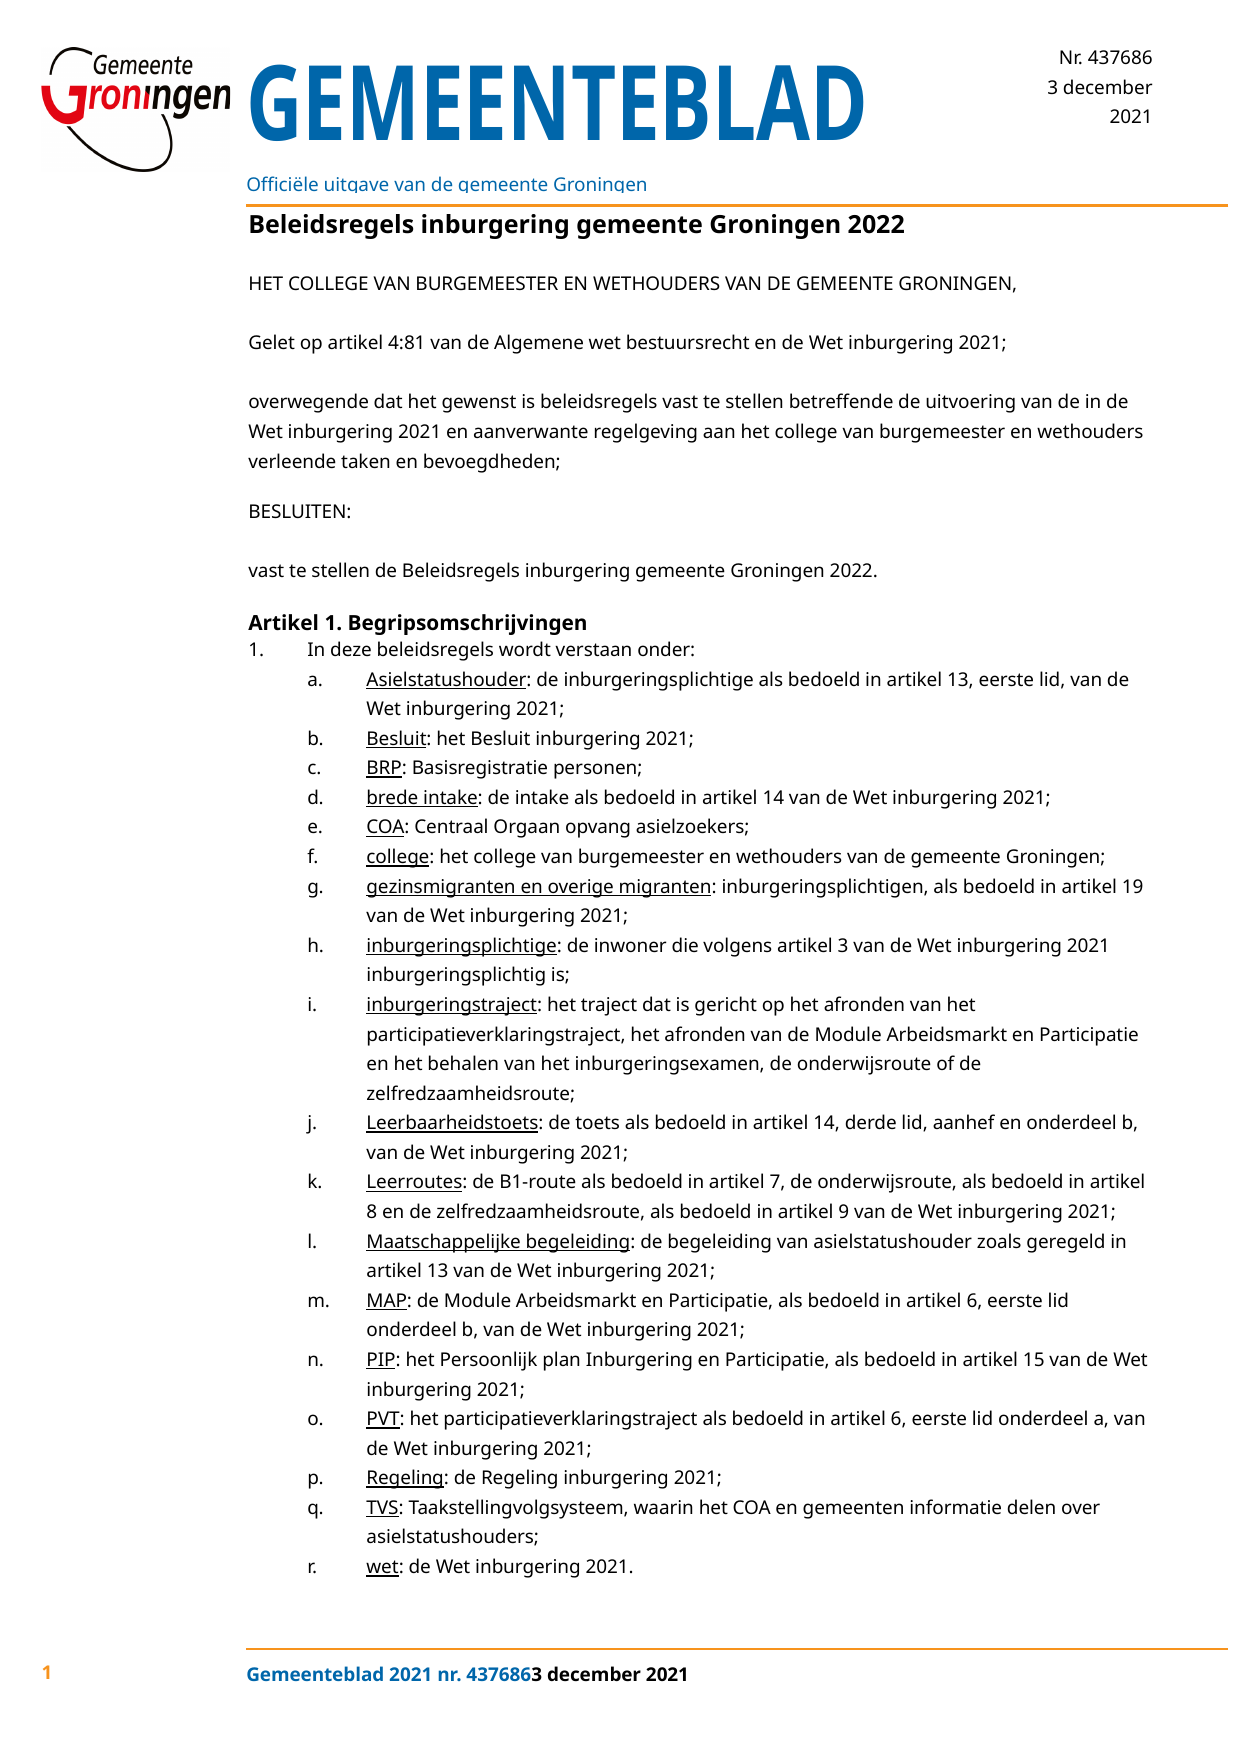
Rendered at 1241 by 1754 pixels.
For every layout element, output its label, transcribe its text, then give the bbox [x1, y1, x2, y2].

list PIP: het Persoonlijk plan Inburgering en Participatie, als bedoeld in artikel 15 van de Wet inburgering 2021; [307, 1346, 1152, 1401]
list wet: de Wet inburgering 2021. [307, 1553, 1152, 1579]
list PVT: het participatieverklaringstraject als bedoeld in artikel 6, eerste lid onderdeel a, van de Wet inburgering 2021; [307, 1405, 1152, 1461]
list Besluit: het Besluit inburgering 2021; [307, 725, 1152, 751]
list MAP: de Module Arbeidsmarkt en Participatie, als bedoeld in artikel 6, eerste lid onderdeel b, van de Wet inburgering 2021; [307, 1287, 1152, 1342]
list In deze beleidsregels wordt verstaan onder: [248, 636, 1152, 662]
text Artikel 1. Begripsomschrijvingen [248, 608, 1152, 636]
list inburgeringsplichtige: de inwoner die volgens artikel 3 van de Wet inburgering 2021 inburgeringsplichtig is; [307, 932, 1152, 987]
list Leerbaarheidstoets: de toets als bedoeld in artikel 14, derde lid, aanhef en onderdeel b, van de Wet inburgering 2021; [307, 1109, 1152, 1165]
text overwegende dat het gewenst is beleidsregels vast te stellen betreffende de uitvoering van de in de Wet inburgering 2021 en aanverwante regelgeving aan het college van burgemeester en wethouders verleende taken en bevoegdheden; [248, 389, 1152, 473]
text vast te stellen de Beleidsregels inburgering gemeente Groningen 2022. [248, 557, 1152, 583]
list gezinsmigranten en overige migranten: inburgeringsplichtigen, als bedoeld in artikel 19 van de Wet inburgering 2021; [307, 873, 1152, 928]
text Beleidsregels inburgering gemeente Groningen 2022 [248, 207, 1152, 241]
list college: het college van burgemeester en wethouders van de gemeente Groningen; [307, 843, 1152, 869]
list Maatschappelijke begeleiding: de begeleiding van asielstatushouder zoals geregeld in artikel 13 van de Wet inburgering 2021; [307, 1228, 1152, 1283]
list inburgeringstraject: het traject dat is gericht op het afronden van het participatieverklaringstraject, het afronden van de Module Arbeidsmarkt en Participatie en het behalen van het inburgeringsexamen, de onderwijsroute of de zelfredzaamheidsroute; [307, 991, 1152, 1106]
list Regeling: de Regeling inburgering 2021; [307, 1464, 1152, 1490]
text Gelet op artikel 4:81 van de Algemene wet bestuursrecht en de Wet inburgering 2021; [248, 329, 1152, 355]
list COA: Centraal Orgaan opvang asielzoekers; [307, 814, 1152, 839]
text HET COLLEGE VAN BURGEMEESTER EN WETHOUDERS VAN DE GEMEENTE GRONINGEN, [248, 270, 1152, 296]
list brede intake: de intake als bedoeld in artikel 14 van de Wet inburgering 2021; [307, 784, 1152, 810]
list TVS: Taakstellingvolgsysteem, waarin het COA en gemeenten informatie delen over asielstatushouders; [307, 1494, 1152, 1549]
list Asielstatushouder: de inburgeringsplichtige als bedoeld in artikel 13, eerste lid, van de Wet inburgering 2021; [307, 666, 1152, 721]
picture [41, 47, 231, 172]
list BRP: Basisregistratie personen; [307, 754, 1152, 780]
list Leerroutes: de B1-route als bedoeld in artikel 7, de onderwijsroute, als bedoeld in artikel 8 en de zelfredzaamheidsroute, als bedoeld in artikel 9 van de Wet inburgering 2021; [307, 1169, 1152, 1224]
text BESLUITEN: [248, 498, 1152, 524]
